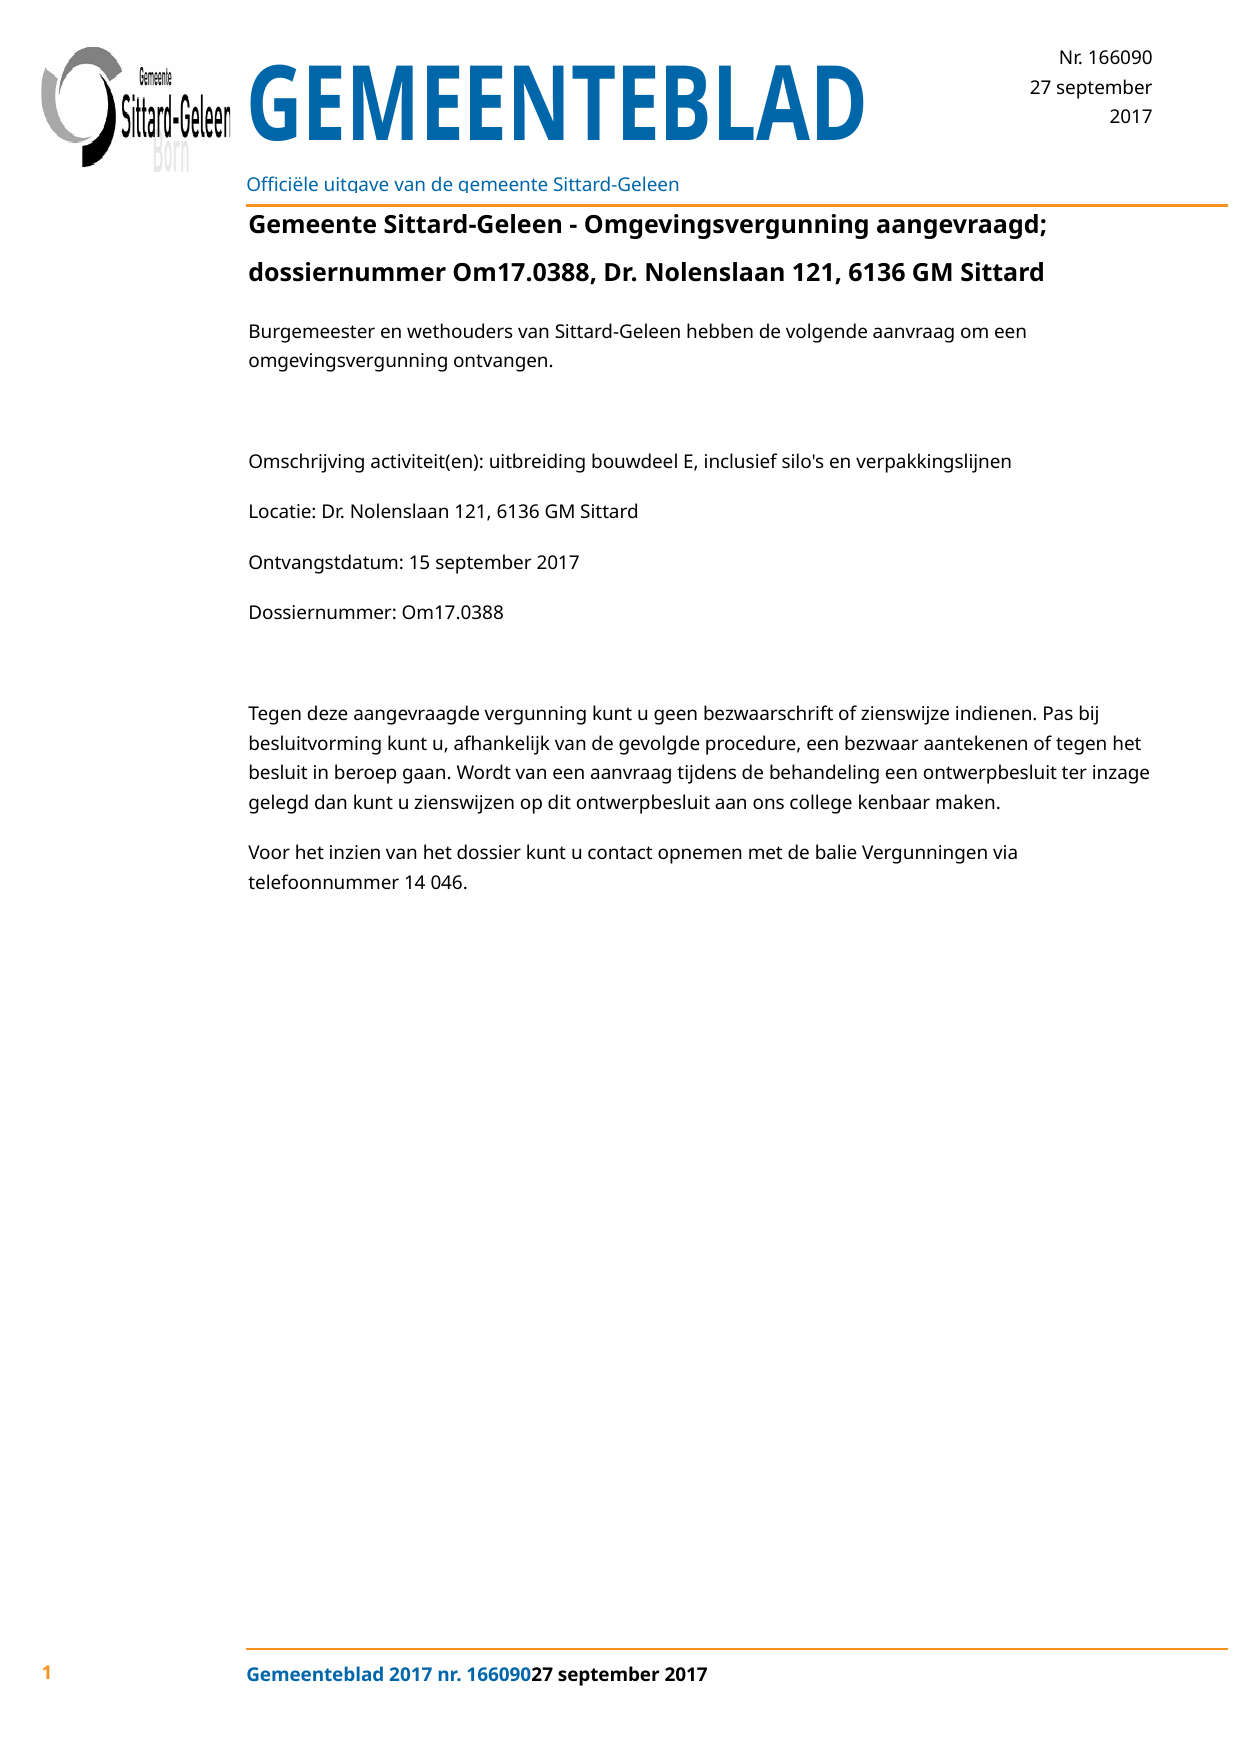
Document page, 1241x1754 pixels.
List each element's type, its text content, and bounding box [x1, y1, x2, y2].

text Omschrijving activiteit(en): uitbreiding bouwdeel E, inclusief silo's en verpakkingslijnen [248, 448, 1152, 474]
text Locatie: Dr. Nolenslaan 121, 6136 GM Sittard [248, 499, 1152, 524]
text Gemeente Sittard-Geleen - Omgevingsvergunning aangevraagd; dossiernummer Om17.0388, Dr. Nolenslaan 121, 6136 GM Sittard [248, 207, 1152, 288]
text Ontvangstdatum: 15 september 2017 [248, 549, 1152, 575]
text Dossiernummer: Om17.0388 [248, 599, 1152, 625]
text Tegen deze aangevraagde vergunning kunt u geen bezwaarschrift of zienswijze indienen. Pas bij besluitvorming kunt u, afhankelijk van de gevolgde procedure, een bezwaar aantekenen of tegen het besluit in beroep gaan. Wordt van een aanvraag tijdens de behandeling een ontwerpbesluit ter inzage gelegd dan kunt u zienswijzen op dit ontwerpbesluit aan ons college kenbaar maken. [248, 700, 1152, 815]
text Voor het inzien van het dossier kunt u contact opnemen met de balie Vergunningen via telefoonnummer 14 046. [248, 839, 1152, 895]
text Burgemeester en wethouders van Sittard-Geleen hebben de volgende aanvraag om een omgevingsvergunning ontvangen. [248, 318, 1152, 373]
picture [41, 47, 231, 172]
